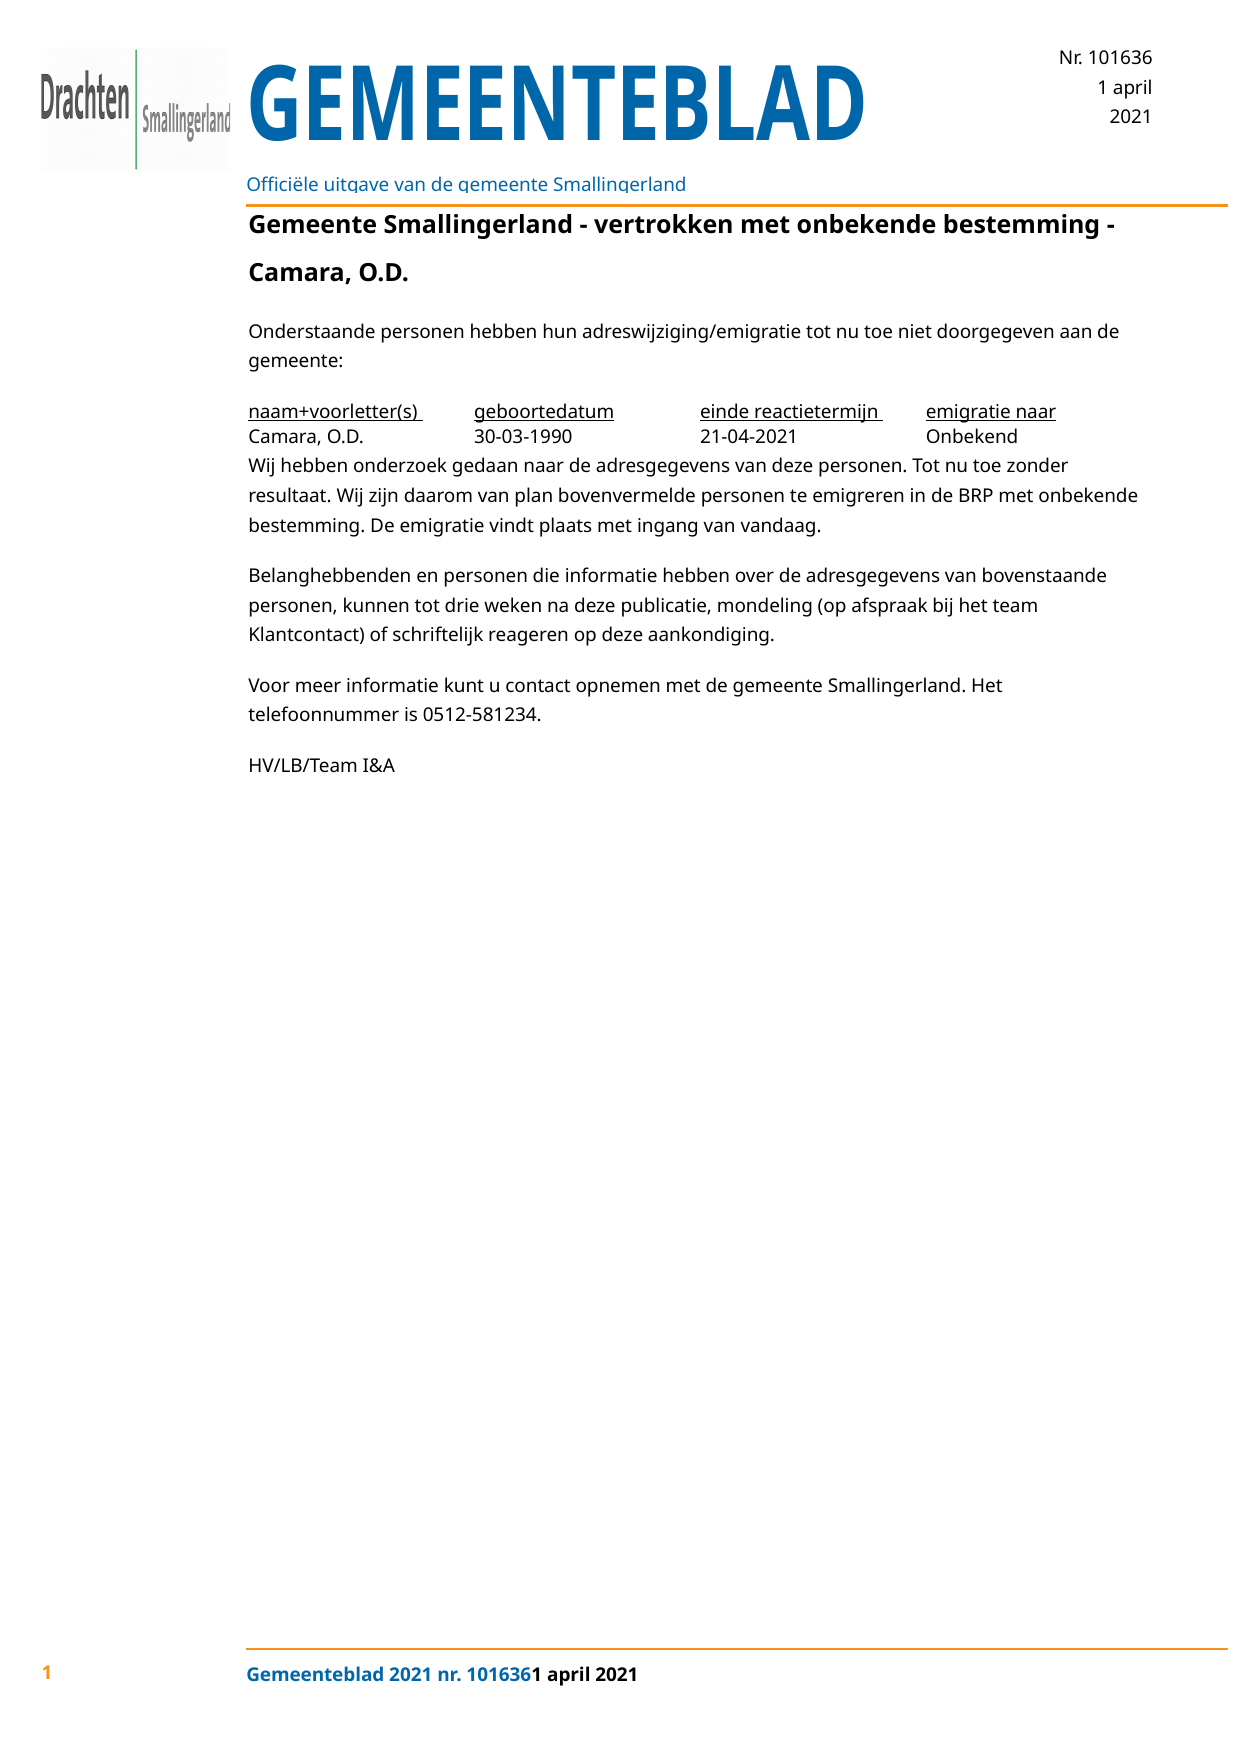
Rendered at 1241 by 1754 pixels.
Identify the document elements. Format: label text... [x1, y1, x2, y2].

table_header naam+voorletter(s) [248, 398, 474, 424]
table_cell Camara, O.D. [248, 424, 474, 449]
table_header emigratie naar [926, 398, 1152, 424]
text Onderstaande personen hebben hun adreswijziging/emigratie tot nu toe niet doorgegeven aan de gemeente: [248, 318, 1152, 373]
table_cell Onbekend [926, 424, 1152, 449]
table_header geboortedatum [474, 398, 700, 424]
text Voor meer informatie kunt u contact opnemen met de gemeente Smallingerland. Het telefoonnummer is 0512-581234. [248, 672, 1152, 727]
text Belanghebbenden en personen die informatie hebben over de adresgegevens van bovenstaande personen, kunnen tot drie weken na deze publicatie, mondeling (op afspraak bij het team Klantcontact) of schriftelijk reageren op deze aankondiging. [248, 562, 1152, 647]
picture [41, 47, 231, 172]
text HV/LB/Team I&A [248, 752, 1152, 778]
text Gemeente Smallingerland - vertrokken met onbekende bestemming - Camara, O.D. [248, 207, 1152, 288]
table_cell 21-04-2021 [700, 424, 926, 449]
table_header einde reactietermijn [700, 398, 926, 424]
text Wij hebben onderzoek gedaan naar de adresgegevens van deze personen. Tot nu toe zonder resultaat. Wij zijn daarom van plan bovenvermelde personen te emigreren in de BRP met onbekende bestemming. De emigratie vindt plaats met ingang van vandaag. [248, 453, 1152, 538]
table_cell 30-03-1990 [474, 424, 700, 449]
